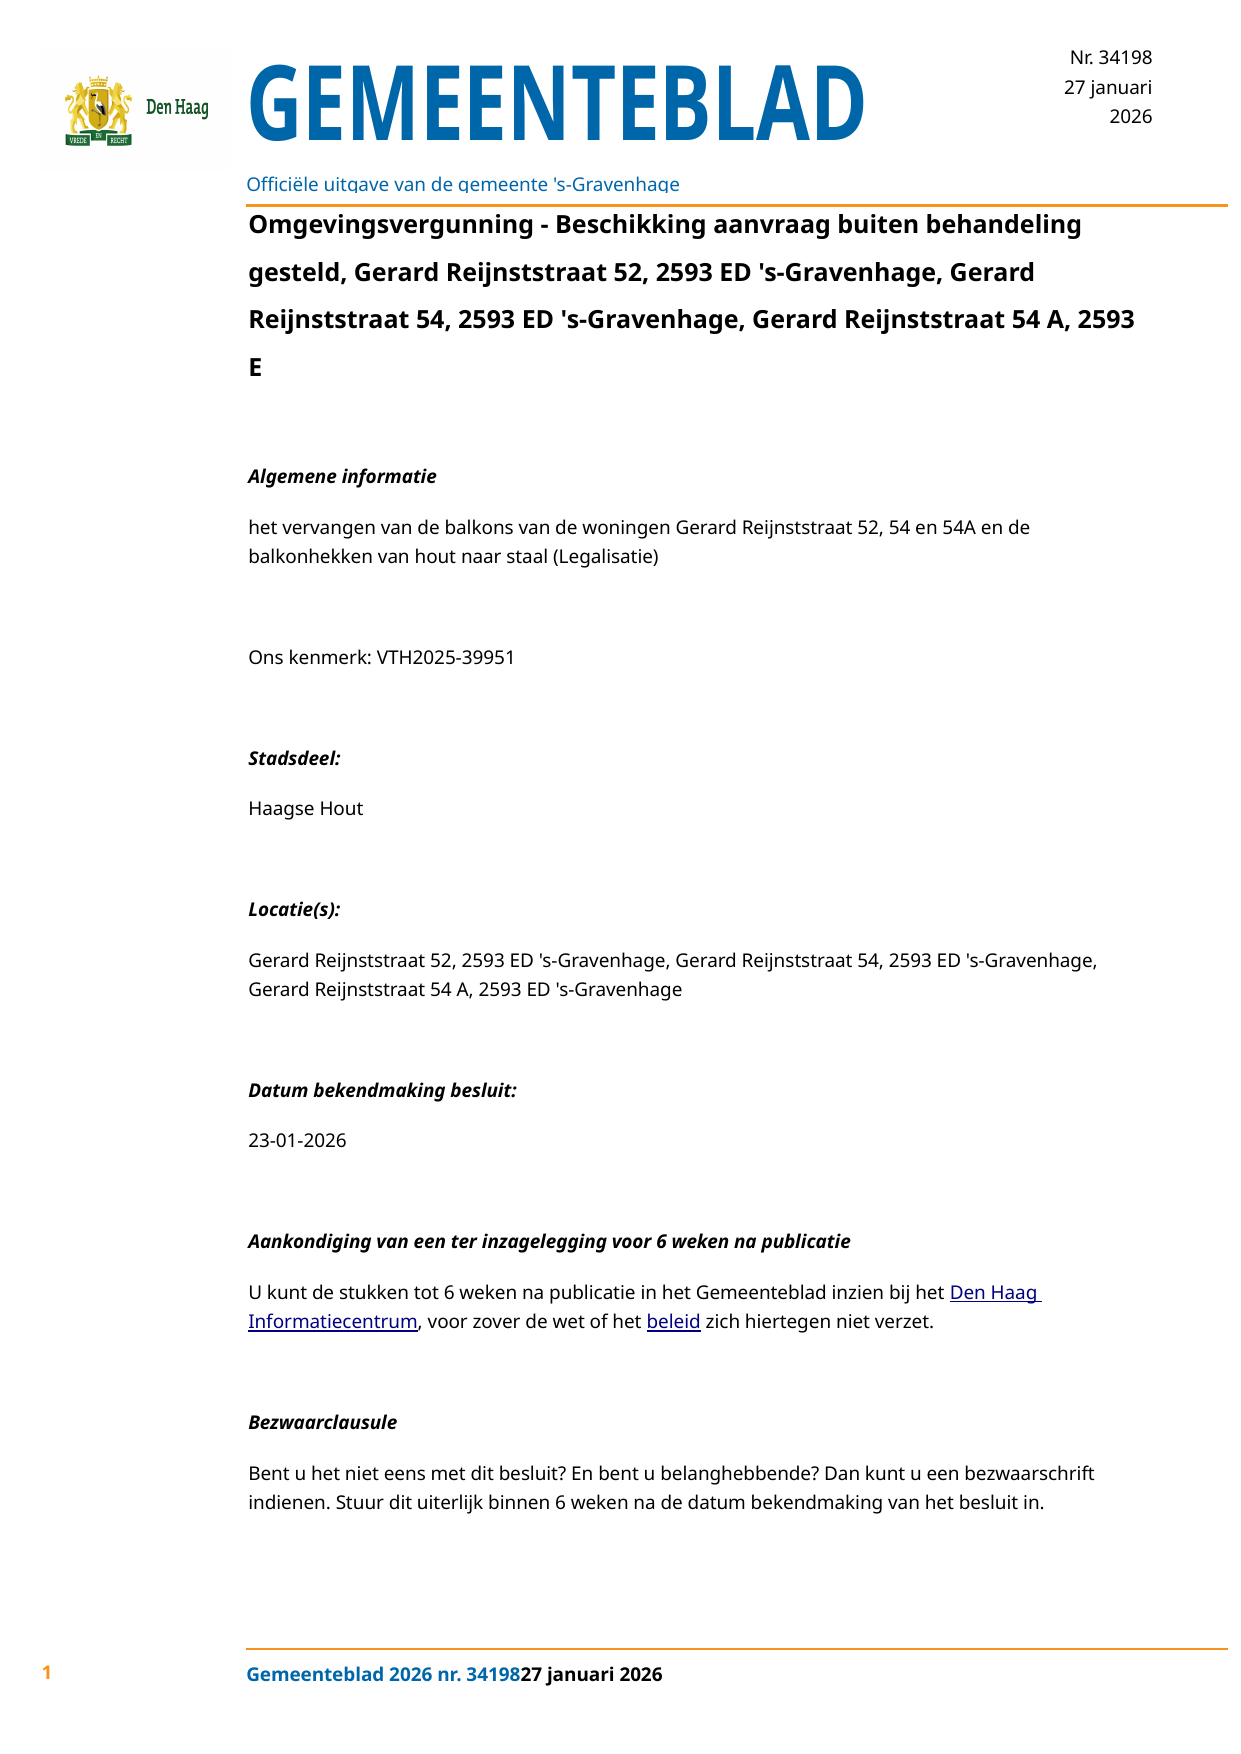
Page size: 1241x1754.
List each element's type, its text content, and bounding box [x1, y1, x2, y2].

text Haagse Hout [248, 796, 1152, 821]
text Bent u het niet eens met dit besluit? En bent u belanghebbende? Dan kunt u een bezwaarschrift indienen. Stuur dit uiterlijk binnen 6 weken na de datum bekendmaking van het besluit in. [248, 1460, 1152, 1515]
text Ons kenmerk: VTH2025-39951 [248, 644, 1152, 670]
text het vervangen van de balkons van de woningen Gerard Reijnststraat 52, 54 en 54A en de balkonhekken van hout naar staal (Legalisatie) [248, 514, 1152, 569]
text Locatie(s): [248, 896, 1152, 922]
text Aankondiging van een ter inzagelegging voor 6 weken na publicatie [248, 1228, 1152, 1254]
picture [41, 47, 231, 172]
text Stadsdeel: [248, 745, 1152, 771]
text Algemene informatie [248, 463, 1152, 489]
text Omgevingsvergunning - Beschikking aanvraag buiten behandeling gesteld, Gerard Reijnststraat 52, 2593 ED 's-Gravenhage, Gerard Reijnststraat 54, 2593 ED 's-Gravenhage, Gerard Reijnststraat 54 A, 2593 E [248, 207, 1152, 384]
text U kunt de stukken tot 6 weken na publicatie in het Gemeenteblad inzien bij het Den Haag Informatiecentrum, voor zover de wet of het beleid zich hiertegen niet verzet. [248, 1279, 1152, 1334]
text Gerard Reijnststraat 52, 2593 ED 's-Gravenhage, Gerard Reijnststraat 54, 2593 ED 's-Gravenhage, Gerard Reijnststraat 54 A, 2593 ED 's-Gravenhage [248, 947, 1152, 1002]
text 23-01-2026 [248, 1128, 1152, 1153]
text Datum bekendmaking besluit: [248, 1077, 1152, 1103]
text Bezwaarclausule [248, 1409, 1152, 1435]
